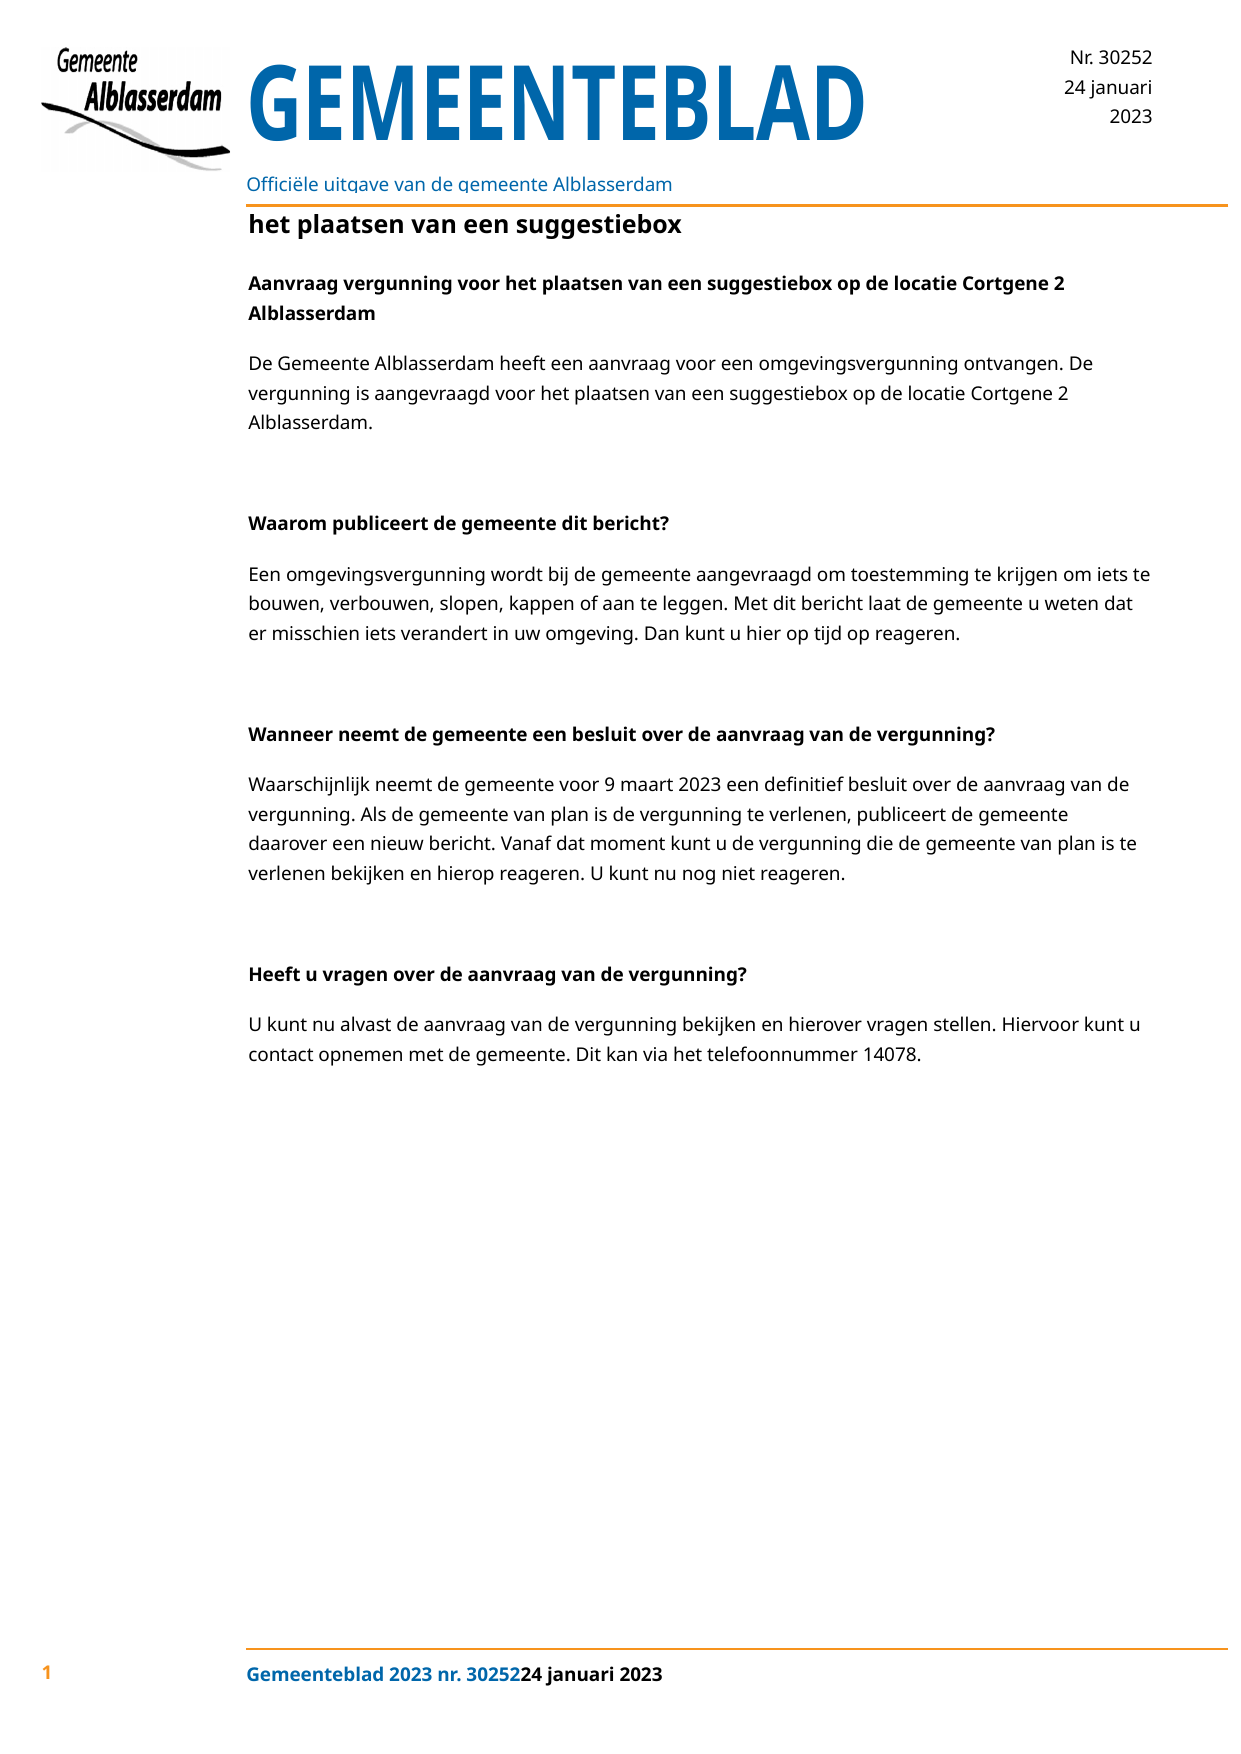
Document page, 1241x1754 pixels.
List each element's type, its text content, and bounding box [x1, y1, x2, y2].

text Een omgevingsvergunning wordt bij de gemeente aangevraagd om toestemming te krijgen om iets te bouwen, verbouwen, slopen, kappen of aan te leggen. Met dit bericht laat de gemeente u weten dat er misschien iets verandert in uw omgeving. Dan kunt u hier op tijd op reageren. [248, 561, 1152, 646]
text De Gemeente Alblasserdam heeft een aanvraag voor een omgevingsvergunning ontvangen. De vergunning is aangevraagd voor het plaatsen van een suggestiebox op de locatie Cortgene 2 Alblasserdam. [248, 350, 1152, 435]
picture [41, 47, 231, 172]
text Heeft u vragen over de aanvraag van de vergunning? [248, 961, 1152, 986]
text U kunt nu alvast de aanvraag van de vergunning bekijken en hierover vragen stellen. Hiervoor kunt u contact opnemen met de gemeente. Dit kan via het telefoonnummer 14078. [248, 1011, 1152, 1066]
text Waarschijnlijk neemt de gemeente voor 9 maart 2023 een definitief besluit over de aanvraag van de vergunning. Als de gemeente van plan is de vergunning te verlenen, publiceert de gemeente daarover een nieuw bericht. Vanaf dat moment kunt u de vergunning die de gemeente van plan is te verlenen bekijken en hierop reageren. U kunt nu nog niet reageren. [248, 771, 1152, 886]
text Aanvraag vergunning voor het plaatsen van een suggestiebox op de locatie Cortgene 2 Alblasserdam [248, 270, 1152, 326]
text Wanneer neemt de gemeente een besluit over de aanvraag van de vergunning? [248, 721, 1152, 746]
text Waarom publiceert de gemeente dit bericht? [248, 510, 1152, 536]
text het plaatsen van een suggestiebox [248, 207, 1152, 241]
